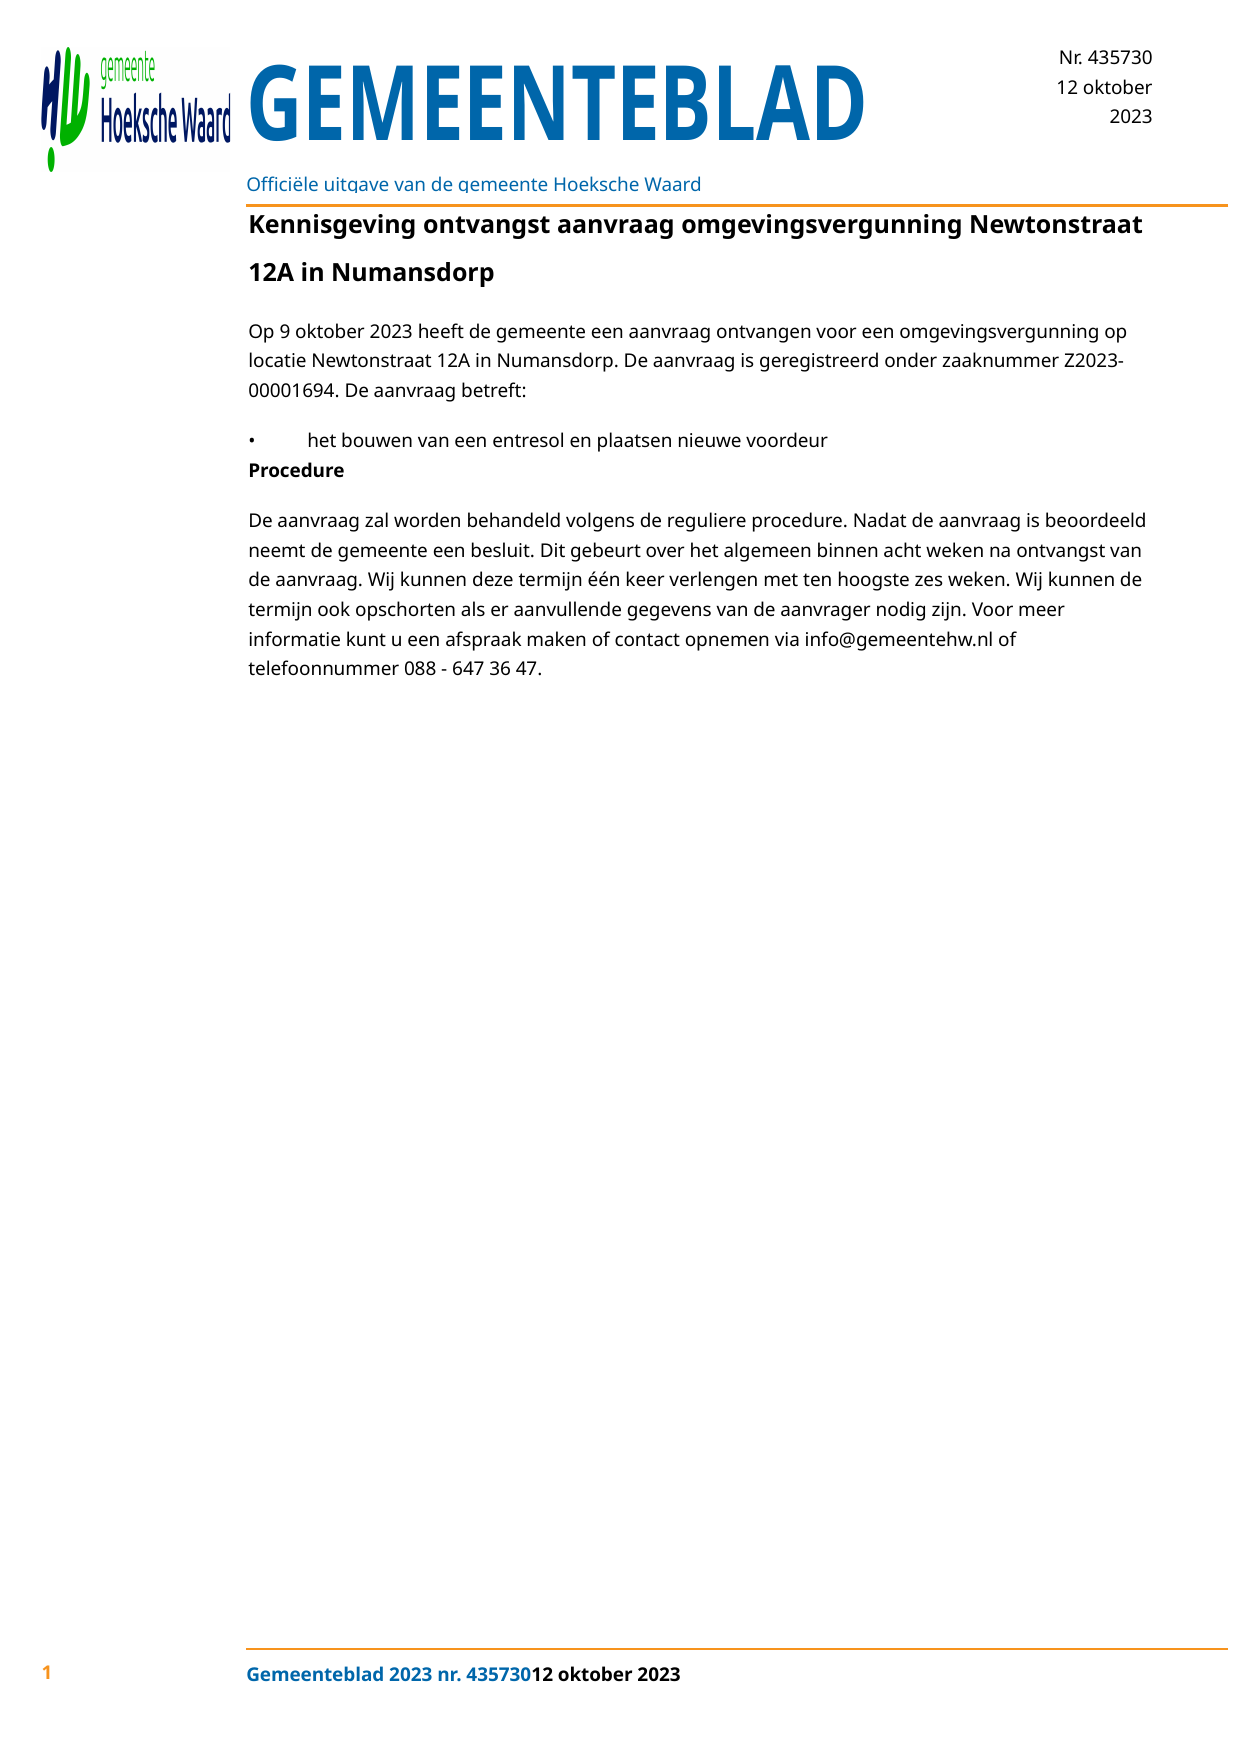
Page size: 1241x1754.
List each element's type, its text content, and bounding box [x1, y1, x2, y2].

list het bouwen van een entresol en plaatsen nieuwe voordeur [248, 427, 1152, 453]
text De aanvraag zal worden behandeld volgens de reguliere procedure. Nadat de aanvraag is beoordeeld neemt de gemeente een besluit. Dit gebeurt over het algemeen binnen acht weken na ontvangst van de aanvraag. Wij kunnen deze termijn één keer verlengen met ten hoogste zes weken. Wij kunnen de termijn ook opschorten als er aanvullende gegevens van de aanvrager nodig zijn. Voor meer informatie kunt u een afspraak maken of contact opnemen via info@gemeentehw.nl of telefoonnummer 088 - 647 36 47. [248, 507, 1152, 681]
text Kennisgeving ontvangst aanvraag omgevingsvergunning Newtonstraat 12A in Numansdorp [248, 207, 1152, 288]
text Procedure [248, 457, 1152, 483]
picture [41, 47, 231, 172]
text Op 9 oktober 2023 heeft de gemeente een aanvraag ontvangen voor een omgevingsvergunning op locatie Newtonstraat 12A in Numansdorp. De aanvraag is geregistreerd onder zaaknummer Z2023-00001694. De aanvraag betreft: [248, 318, 1152, 403]
